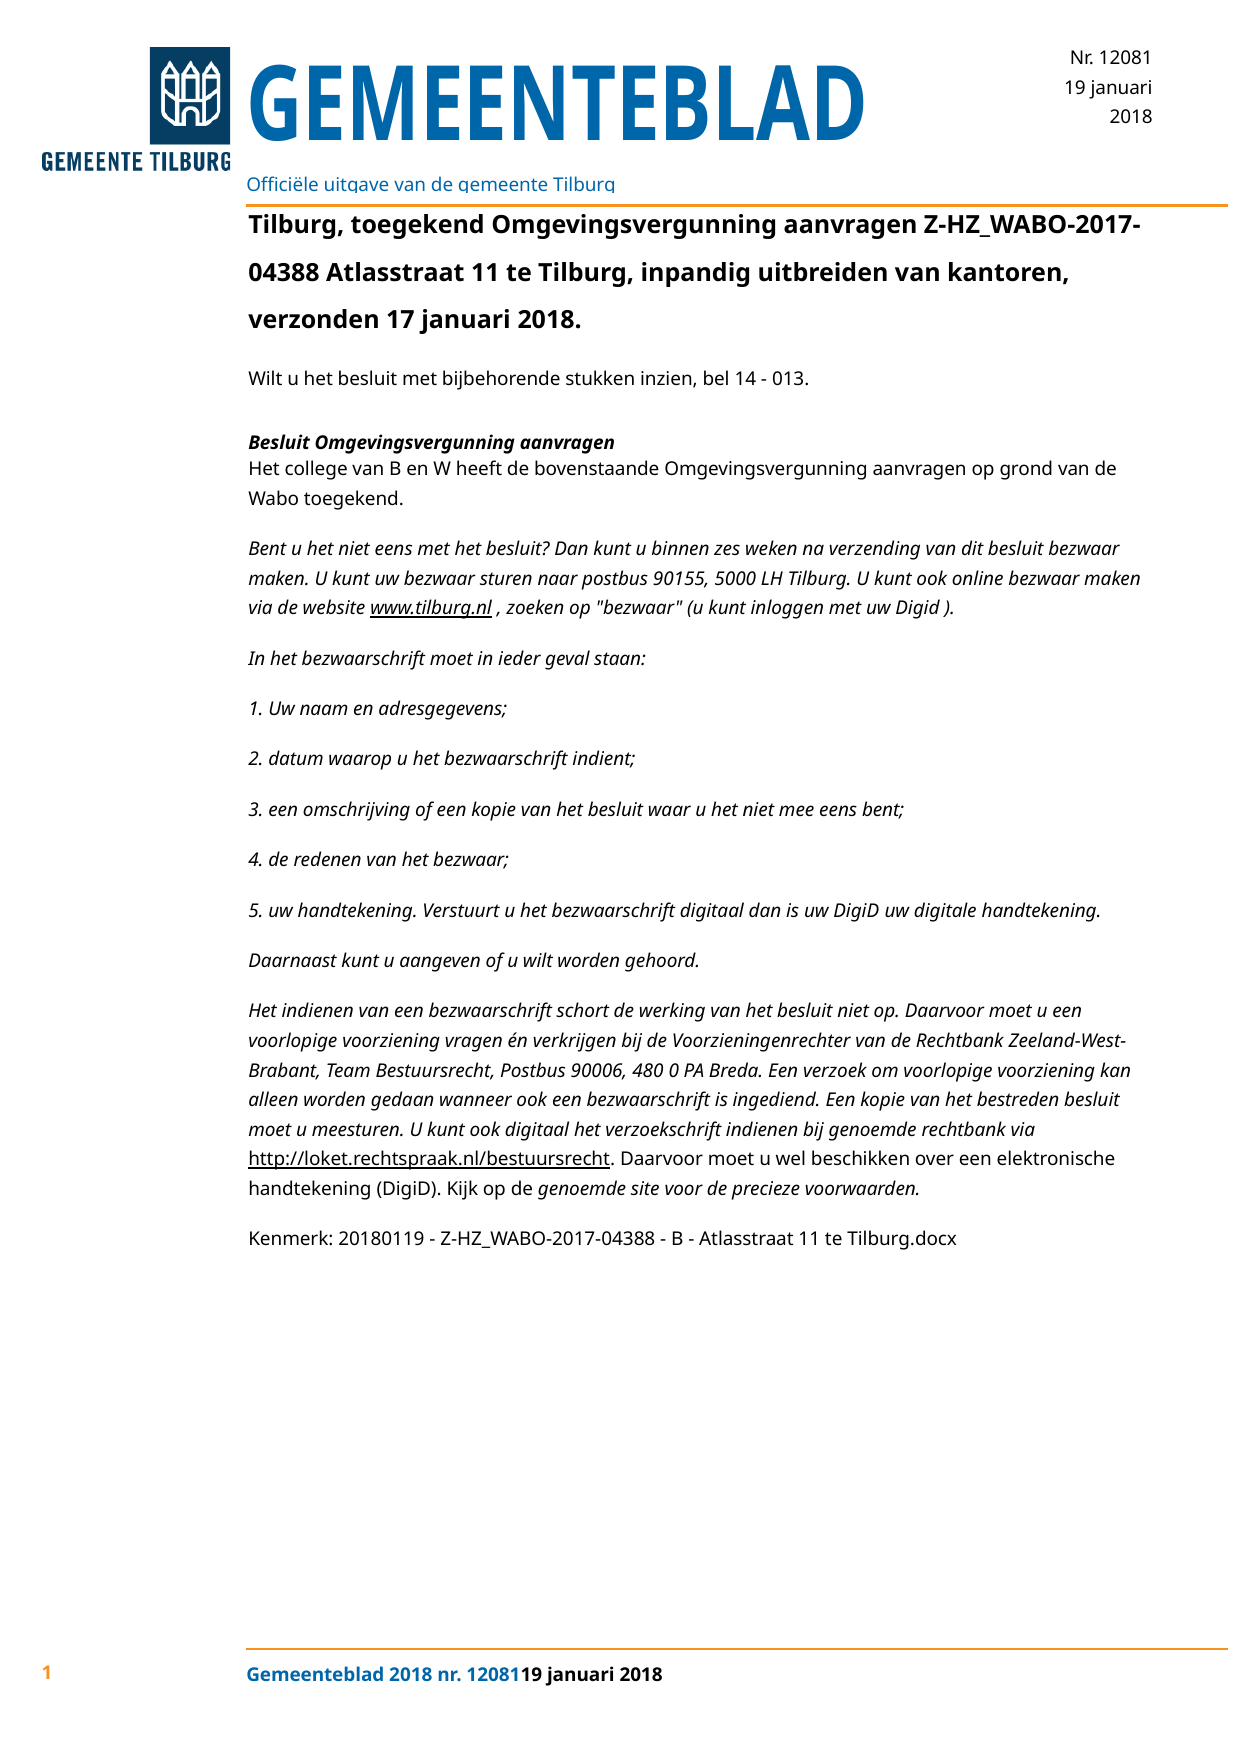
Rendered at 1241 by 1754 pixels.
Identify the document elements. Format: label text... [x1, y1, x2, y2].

picture [41, 47, 231, 172]
text 2. datum waarop u het bezwaarschrift indient; [248, 746, 1152, 771]
text 4. de redenen van het bezwaar; [248, 846, 1152, 872]
text Het college van B en W heeft de bovenstaande Omgevingsvergunning aanvragen op grond van de Wabo toegekend. [248, 455, 1152, 511]
text Tilburg, toegekend Omgevingsvergunning aanvragen Z-HZ_WABO-2017-04388 Atlasstraat 11 te Tilburg, inpandig uitbreiden van kantoren, verzonden 17 januari 2018. [248, 207, 1152, 336]
text Besluit Omgevingsvergunning aanvragen [248, 429, 1152, 455]
text In het bezwaarschrift moet in ieder geval staan: [248, 645, 1152, 671]
text Kenmerk: 20180119 - Z-HZ_WABO-2017-04388 - B - Atlasstraat 11 te Tilburg.docx [248, 1226, 1152, 1251]
text Daarnaast kunt u aangeven of u wilt worden gehoord. [248, 947, 1152, 973]
text Wilt u het besluit met bijbehorende stukken inzien, bel 14 - 013. [248, 366, 1152, 391]
text Het indienen van een bezwaarschrift schort de werking van het besluit niet op. Daarvoor moet u een voorlopige voorziening vragen én verkrijgen bij de Voorzieningenrechter van de Rechtbank Zeeland-West-Brabant, Team Bestuursrecht, Postbus 90006, 480 0 PA Breda. Een verzoek om voorlopige voorziening kan alleen worden gedaan wanneer ook een bezwaarschrift is ingediend. Een kopie van het bestreden besluit moet u meesturen. U kunt ook digitaal het verzoekschrift indienen bij genoemde rechtbank via http://loket.rechtspraak.nl/bestuursrecht. Daarvoor moet u wel beschikken over een elektronische handtekening (DigiD). Kijk op de genoemde site voor de precieze voorwaarden. [248, 998, 1152, 1201]
text 1. Uw naam en adresgegevens; [248, 695, 1152, 721]
text 3. een omschrijving of een kopie van het besluit waar u het niet mee eens bent; [248, 796, 1152, 822]
text 5. uw handtekening. Verstuurt u het bezwaarschrift digitaal dan is uw DigiD uw digitale handtekening. [248, 897, 1152, 923]
text Bent u het niet eens met het besluit? Dan kunt u binnen zes weken na verzending van dit besluit bezwaar maken. U kunt uw bezwaar sturen naar postbus 90155, 5000 LH Tilburg. U kunt ook online bezwaar maken via de website www.tilburg.nl , zoeken op "bezwaar" (u kunt inloggen met uw Digid ). [248, 535, 1152, 620]
